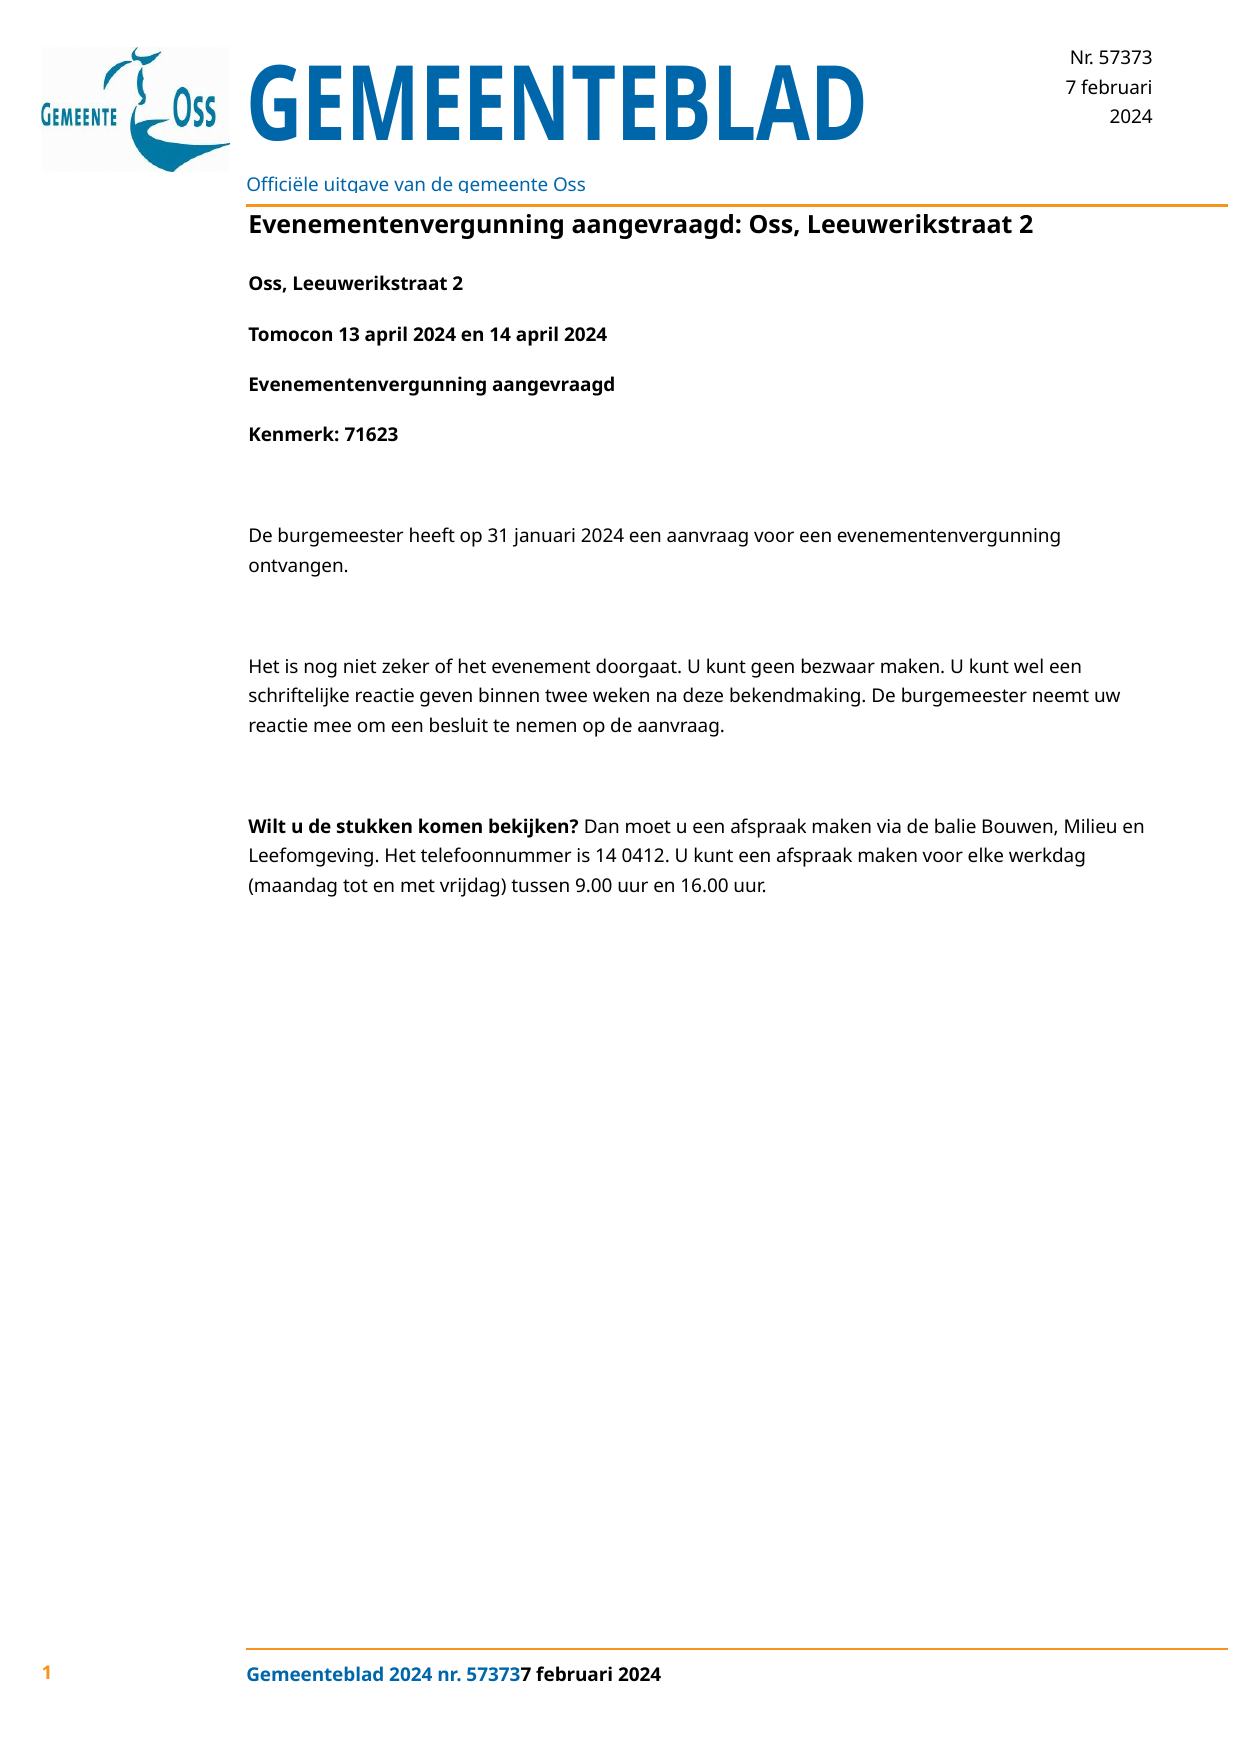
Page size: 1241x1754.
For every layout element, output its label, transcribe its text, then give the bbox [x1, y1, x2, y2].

text Tomocon 13 april 2024 en 14 april 2024 [248, 321, 1152, 346]
text Evenementenvergunning aangevraagd [248, 371, 1152, 397]
text De burgemeester heeft op 31 januari 2024 een aanvraag voor een evenementenvergunning ontvangen. [248, 522, 1152, 578]
text Evenementenvergunning aangevraagd: Oss, Leeuwerikstraat 2 [248, 207, 1152, 241]
picture [41, 47, 231, 172]
text Kenmerk: 71623 [248, 422, 1152, 447]
text Wilt u de stukken komen bekijken? Dan moet u een afspraak maken via de balie Bouwen, Milieu en Leefomgeving. Het telefoonnummer is 14 0412. U kunt een afspraak maken voor elke werkdag (maandag tot en met vrijdag) tussen 9.00 uur en 16.00 uur. [248, 813, 1152, 898]
text Oss, Leeuwerikstraat 2 [248, 270, 1152, 296]
text Het is nog niet zeker of het evenement doorgaat. U kunt geen bezwaar maken. U kunt wel een schriftelijke reactie geven binnen twee weken na deze bekendmaking. De burgemeester neemt uw reactie mee om een besluit te nemen op de aanvraag. [248, 653, 1152, 738]
